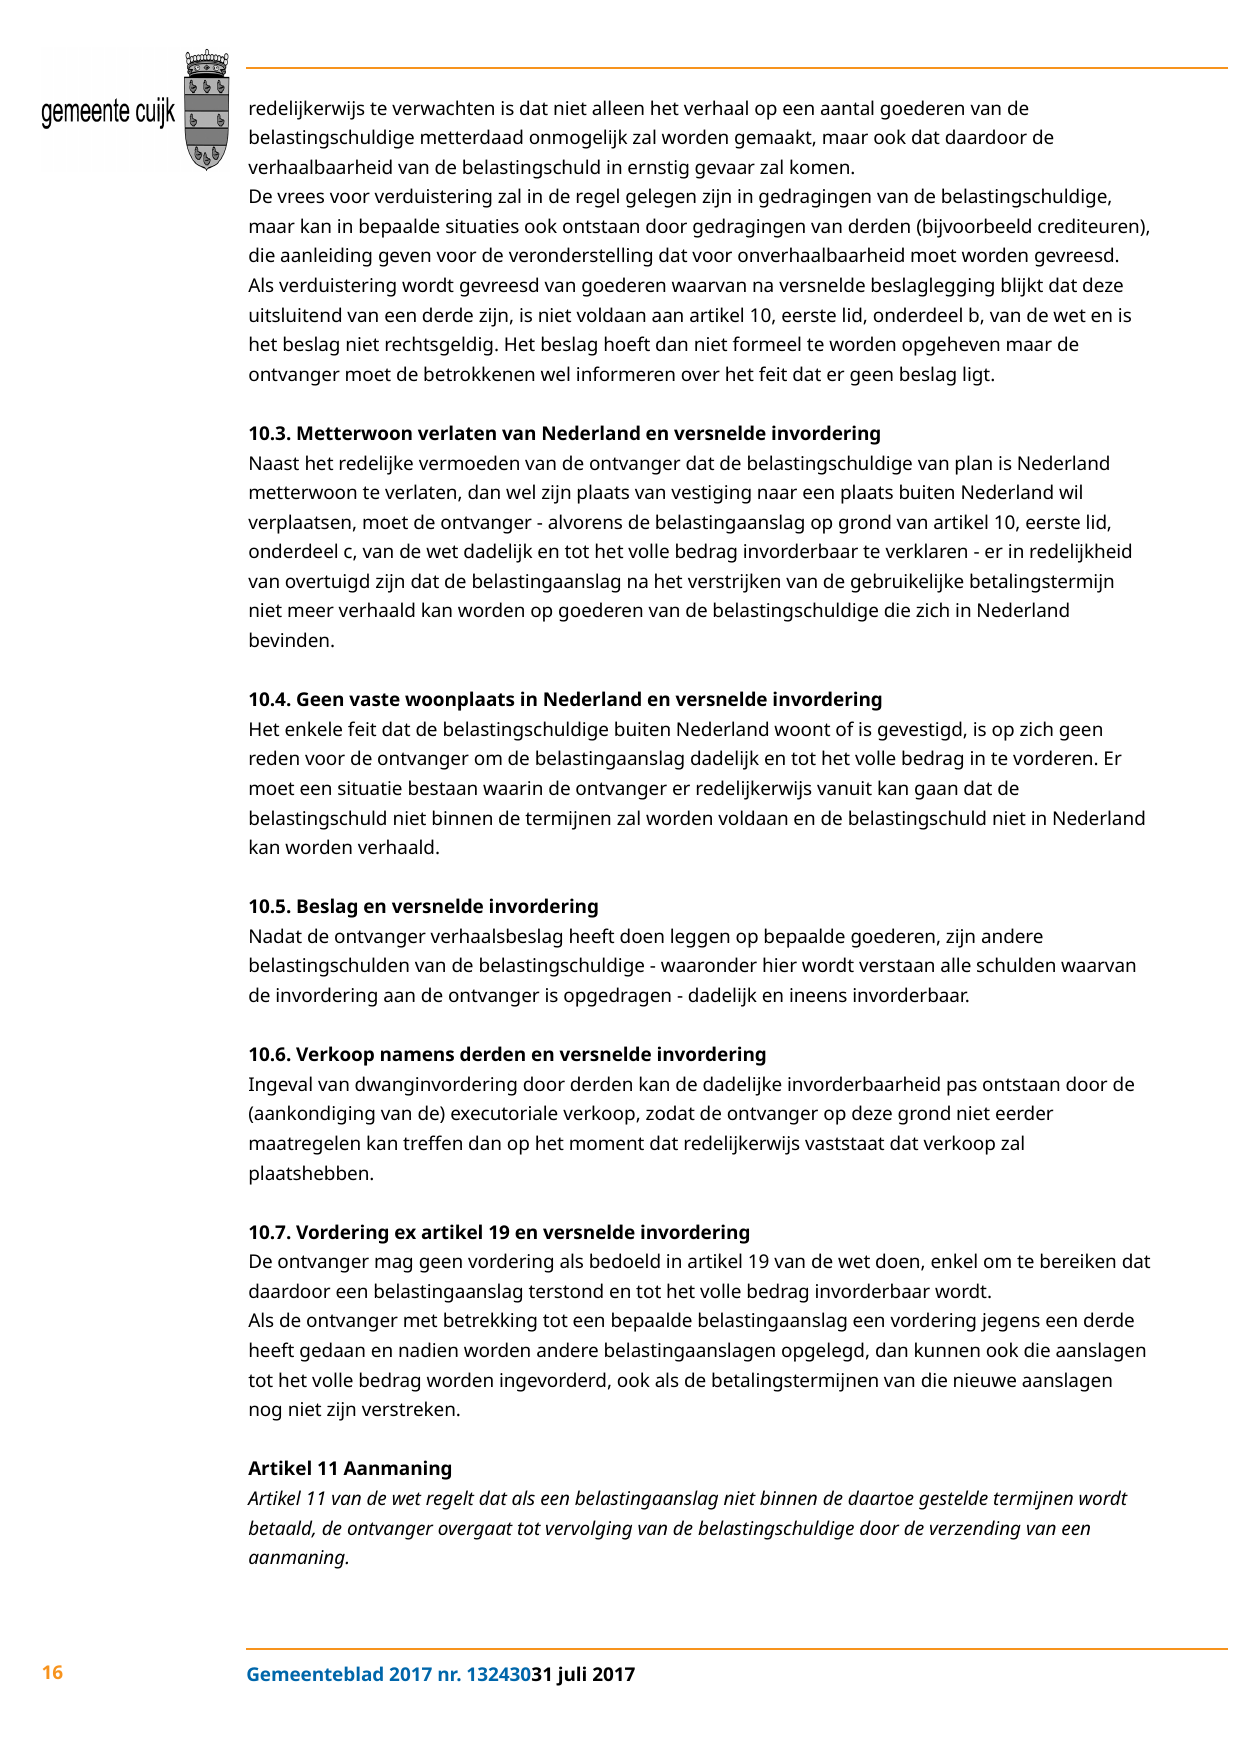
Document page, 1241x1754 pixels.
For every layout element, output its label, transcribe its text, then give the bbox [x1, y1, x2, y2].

text 10.3. Metterwoon verlaten van Nederland en versnelde invordering [248, 420, 1152, 446]
text Het enkele feit dat de belastingschuldige buiten Nederland woont of is gevestigd, is op zich geen reden voor de ontvanger om de belastingaanslag dadelijk en tot het volle bedrag in te vorderen. Er moet een situatie bestaan waarin de ontvanger er redelijkerwijs vanuit kan gaan dat de belastingschuld niet binnen de termijnen zal worden voldaan en de belastingschuld niet in Nederland kan worden verhaald. [248, 716, 1152, 860]
text Artikel 11 van de wet regelt dat als een belastingaanslag niet binnen de daartoe gestelde termijnen wordt betaald, de ontvanger overgaat tot vervolging van de belastingschuldige door de verzending van een aanmaning. [248, 1485, 1152, 1570]
text 10.7. Vordering ex artikel 19 en versnelde invordering [248, 1219, 1152, 1245]
text Als de ontvanger met betrekking tot een bepaalde belastingaanslag een vordering jegens een derde heeft gedaan en nadien worden andere belastingaanslagen opgelegd, dan kunnen ook die aanslagen tot het volle bedrag worden ingevorderd, ook als de betalingstermijnen van die nieuwe aanslagen nog niet zijn verstreken. [248, 1308, 1152, 1422]
text 10.5. Beslag en versnelde invordering [248, 893, 1152, 919]
text Naast het redelijke vermoeden van de ontvanger dat de belastingschuldige van plan is Nederland metterwoon te verlaten, dan wel zijn plaats van vestiging naar een plaats buiten Nederland wil verplaatsen, moet de ontvanger - alvorens de belastingaanslag op grond van artikel 10, eerste lid, onderdeel c, van de wet dadelijk en tot het volle bedrag invorderbaar te verklaren - er in redelijkheid van overtuigd zijn dat de belastingaanslag na het verstrijken van de gebruikelijke betalingstermijn niet meer verhaald kan worden op goederen van de belastingschuldige die zich in Nederland bevinden. [248, 450, 1152, 653]
text 10.6. Verkoop namens derden en versnelde invordering [248, 1041, 1152, 1067]
text Als verduistering wordt gevreesd van goederen waarvan na versnelde beslaglegging blijkt dat deze uitsluitend van een derde zijn, is niet voldaan aan artikel 10, eerste lid, onderdeel b, van de wet en is het beslag niet rechtsgeldig. Het beslag hoeft dan niet formeel te worden opgeheven maar de ontvanger moet de betrokkenen wel informeren over het feit dat er geen beslag ligt. [248, 272, 1152, 387]
text Artikel 11 Aanmaning [248, 1456, 1152, 1481]
text 10.4. Geen vaste woonplaats in Nederland en versnelde invordering [248, 686, 1152, 712]
text Ingeval van dwanginvordering door derden kan de dadelijke invorderbaarheid pas ontstaan door de (aankondiging van de) executoriale verkoop, zodat de ontvanger op deze grond niet eerder maatregelen kan treffen dan op het moment dat redelijkerwijs vaststaat dat verkoop zal plaatshebben. [248, 1071, 1152, 1186]
text redelijkerwijs te verwachten is dat niet alleen het verhaal op een aantal goederen van de belastingschuldige metterdaad onmogelijk zal worden gemaakt, maar ook dat daardoor de verhaalbaarheid van de belastingschuld in ernstig gevaar zal komen. [248, 95, 1152, 180]
picture [41, 47, 231, 172]
text De ontvanger mag geen vordering als bedoeld in artikel 19 van de wet doen, enkel om te bereiken dat daardoor een belastingaanslag terstond en tot het volle bedrag invorderbaar wordt. [248, 1248, 1152, 1304]
text De vrees voor verduistering zal in de regel gelegen zijn in gedragingen van de belastingschuldige, maar kan in bepaalde situaties ook ontstaan door gedragingen van derden (bijvoorbeeld crediteuren), die aanleiding geven voor de veronderstelling dat voor onverhaalbaarheid moet worden gevreesd. [248, 183, 1152, 268]
text Nadat de ontvanger verhaalsbeslag heeft doen leggen op bepaalde goederen, zijn andere belastingschulden van de belastingschuldige - waaronder hier wordt verstaan alle schulden waarvan de invordering aan de ontvanger is opgedragen - dadelijk en ineens invorderbaar. [248, 923, 1152, 1008]
